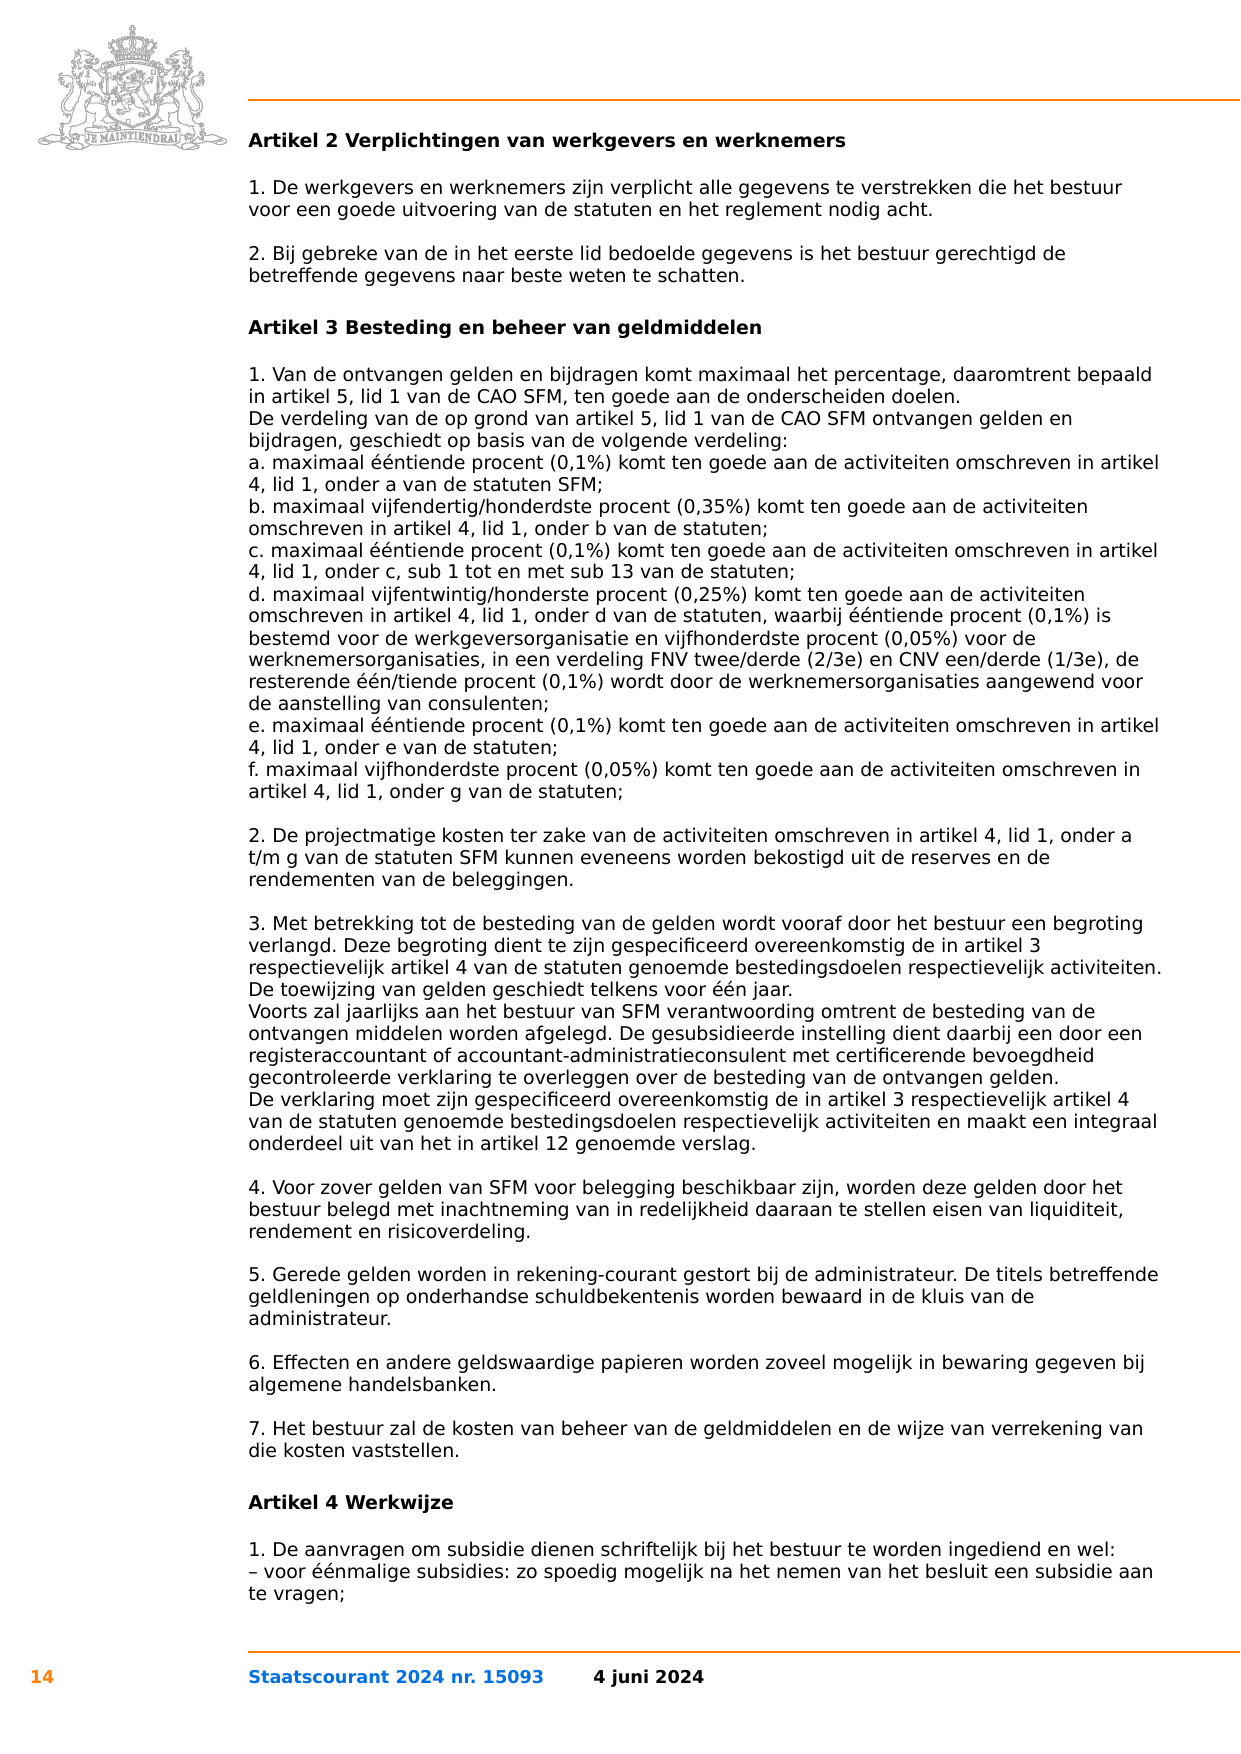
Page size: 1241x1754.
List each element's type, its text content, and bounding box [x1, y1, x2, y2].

text De verdeling van de op grond van artikel 5, lid 1 van de CAO SFM ontvangen gelden en bijdragen, geschiedt op basis van de volgende verdeling: [248, 408, 1163, 452]
text 4. Voor zover gelden van SFM voor belegging beschikbaar zijn, worden deze gelden door het bestuur belegd met inachtneming van in redelijkheid daaraan te stellen eisen van liquiditeit, rendement en risicoverdeling. [248, 1177, 1163, 1242]
text 6. Effecten en andere geldswaardige papieren worden zoveel mogelijk in bewaring gegeven bij algemene handelsbanken. [248, 1352, 1163, 1396]
text 1. De werkgevers en werknemers zijn verplicht alle gegevens te verstrekken die het bestuur voor een goede uitvoering van de statuten en het reglement nodig acht. [248, 177, 1163, 221]
text d. maximaal vijfentwintig/honderste procent (0,25%) komt ten goede aan de activiteiten omschreven in artikel 4, lid 1, onder d van de statuten, waarbij ééntiende procent (0,1%) is bestemd voor de werkgeversorganisatie en vijfhonderdste procent (0,05%) voor de werknemersorganisaties, in een verdeling FNV twee/derde (2/3e) en CNV een/derde (1/3e), de resterende één/tiende procent (0,1%) wordt door de werknemersorganisaties aangewend voor de aanstelling van consulenten; [248, 583, 1163, 715]
text 5. Gerede gelden worden in rekening-courant gestort bij de administrateur. De titels betreffende geldleningen op onderhandse schuldbekentenis worden bewaard in de kluis van de administrateur. [248, 1264, 1163, 1330]
text 1. Van de ontvangen gelden en bijdragen komt maximaal het percentage, daaromtrent bepaald in artikel 5, lid 1 van de CAO SFM, ten goede aan de onderscheiden doelen. [248, 364, 1163, 408]
picture [38, 25, 227, 150]
text De verklaring moet zijn gespecificeerd overeenkomstig de in artikel 3 respectievelijk artikel 4 van de statuten genoemde bestedingsdoelen respectievelijk activiteiten en maakt een integraal onderdeel uit van het in artikel 12 genoemde verslag. [248, 1089, 1163, 1155]
text a. maximaal ééntiende procent (0,1%) komt ten goede aan de activiteiten omschreven in artikel 4, lid 1, onder a van de statuten SFM; [248, 452, 1163, 496]
text 2. De projectmatige kosten ter zake van de activiteiten omschreven in artikel 4, lid 1, onder a t/m g van de statuten SFM kunnen eveneens worden bekostigd uit de reserves en de rendementen van de beleggingen. [248, 825, 1163, 891]
text b. maximaal vijfendertig/honderdste procent (0,35%) komt ten goede aan de activiteiten omschreven in artikel 4, lid 1, onder b van de statuten; [248, 496, 1163, 539]
text e. maximaal ééntiende procent (0,1%) komt ten goede aan de activiteiten omschreven in artikel 4, lid 1, onder e van de statuten; [248, 715, 1163, 759]
text – voor éénmalige subsidies: zo spoedig mogelijk na het nemen van het besluit een subsidie aan te vragen; [248, 1561, 1163, 1605]
text 7. Het bestuur zal de kosten van beheer van de geldmiddelen en de wijze van verrekening van die kosten vaststellen. [248, 1418, 1163, 1462]
subtitle Artikel 3 Besteding en beheer van geldmiddelen [248, 317, 1163, 339]
text 3. Met betrekking tot de besteding van de gelden wordt vooraf door het bestuur een begroting verlangd. Deze begroting dient te zijn gespecificeerd overeenkomstig de in artikel 3 respectievelijk artikel 4 van de statuten genoemde bestedingsdoelen respectievelijk activiteiten. De toewijzing van gelden geschiedt telkens voor één jaar. [248, 913, 1163, 1001]
text f. maximaal vijfhonderdste procent (0,05%) komt ten goede aan de activiteiten omschreven in artikel 4, lid 1, onder g van de statuten; [248, 759, 1163, 803]
text 1. De aanvragen om subsidie dienen schriftelijk bij het bestuur te worden ingediend en wel: [248, 1539, 1163, 1561]
text c. maximaal ééntiende procent (0,1%) komt ten goede aan de activiteiten omschreven in artikel 4, lid 1, onder c, sub 1 tot en met sub 13 van de statuten; [248, 539, 1163, 583]
text Voorts zal jaarlijks aan het bestuur van SFM verantwoording omtrent de besteding van de ontvangen middelen worden afgelegd. De gesubsidieerde instelling dient daarbij een door een registeraccountant of accountant-administratieconsulent met certificerende bevoegdheid gecontroleerde verklaring te overleggen over de besteding van de ontvangen gelden. [248, 1001, 1163, 1089]
subtitle Artikel 2 Verplichtingen van werkgevers en werknemers [248, 130, 1163, 152]
subtitle Artikel 4 Werkwijze [248, 1492, 1163, 1514]
text 2. Bij gebreke van de in het eerste lid bedoelde gegevens is het bestuur gerechtigd de betreffende gegevens naar beste weten te schatten. [248, 243, 1163, 287]
